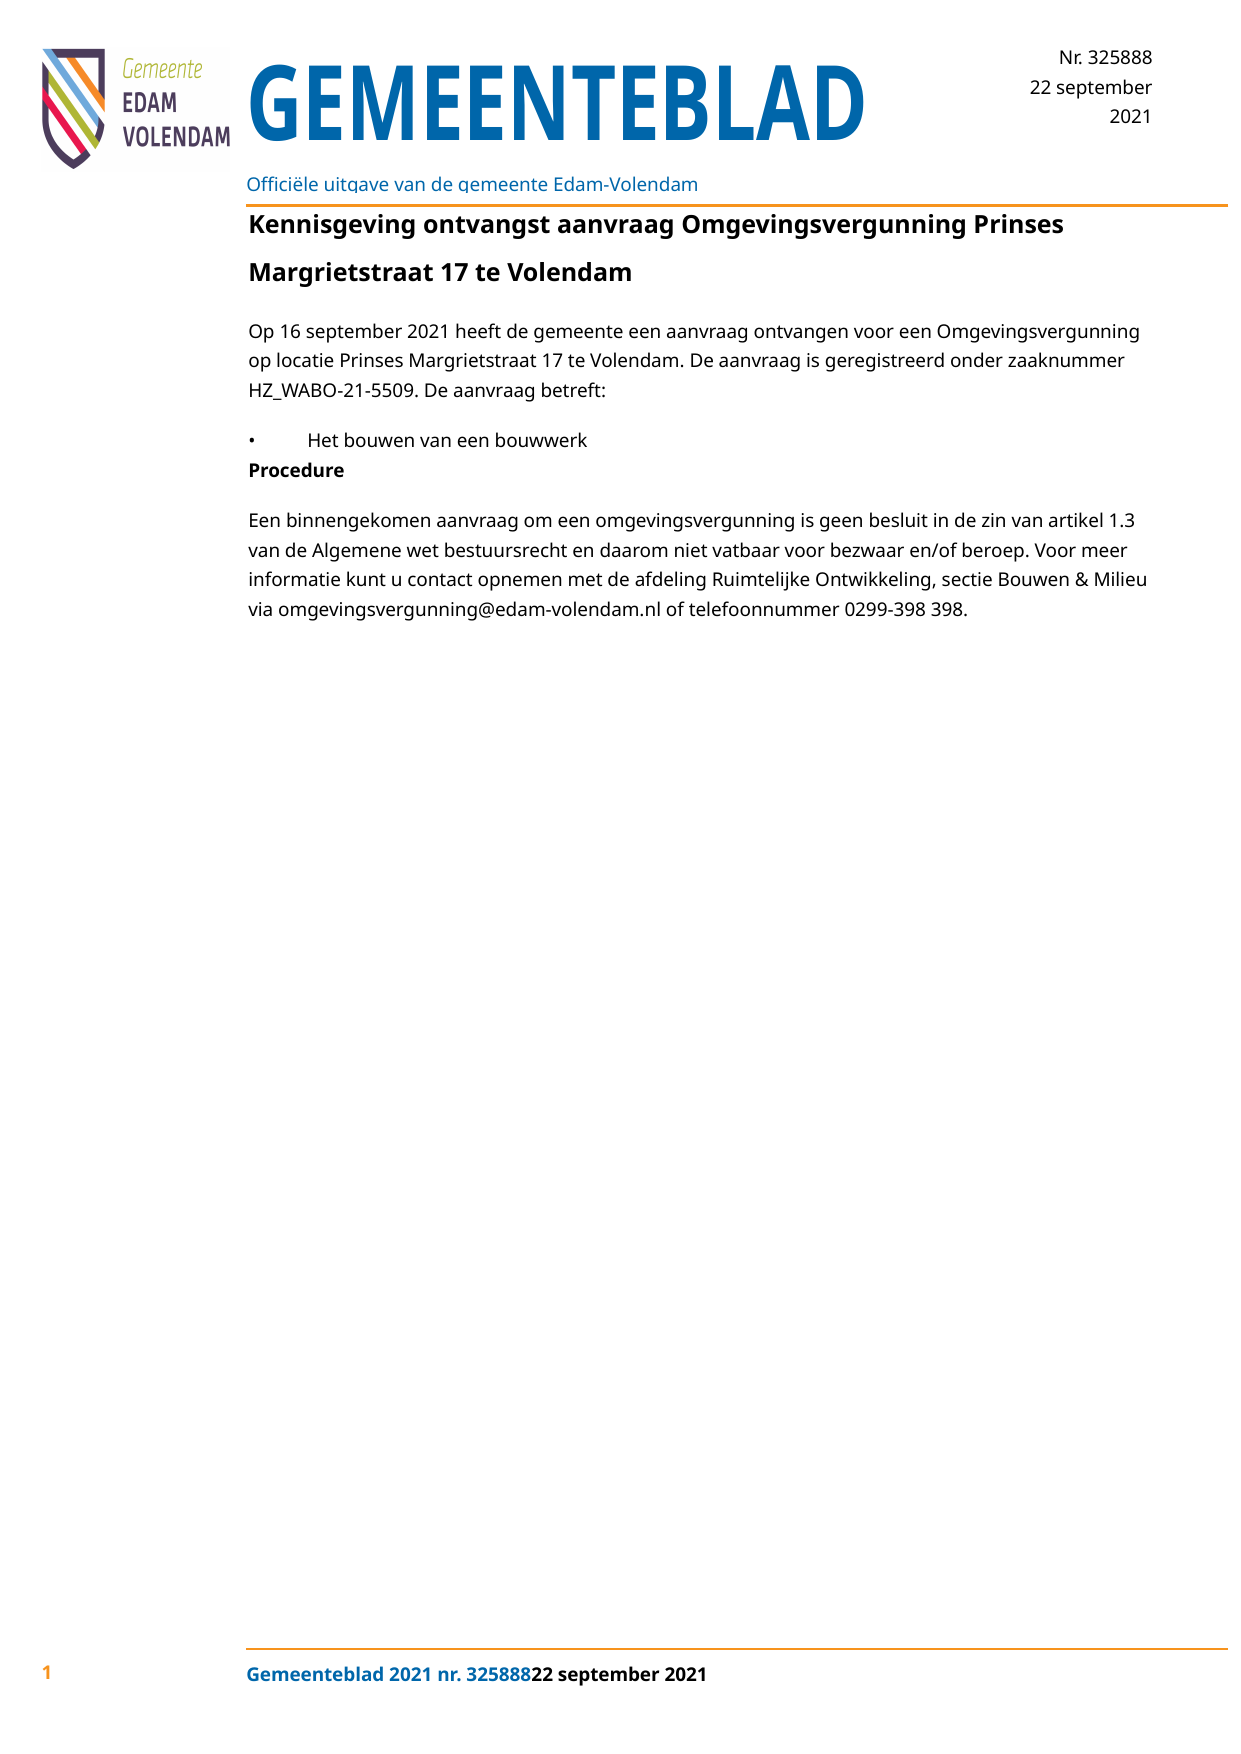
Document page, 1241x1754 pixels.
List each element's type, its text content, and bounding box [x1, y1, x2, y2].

text Een binnengekomen aanvraag om een omgevingsvergunning is geen besluit in de zin van artikel 1.3 van de Algemene wet bestuursrecht en daarom niet vatbaar voor bezwaar en/of beroep. Voor meer informatie kunt u contact opnemen met de afdeling Ruimtelijke Ontwikkeling, sectie Bouwen & Milieu via omgevingsvergunning@edam-volendam.nl of telefoonnummer 0299-398 398. [248, 507, 1152, 622]
list Het bouwen van een bouwwerk [248, 427, 1152, 453]
text Kennisgeving ontvangst aanvraag Omgevingsvergunning Prinses Margrietstraat 17 te Volendam [248, 207, 1152, 288]
text Op 16 september 2021 heeft de gemeente een aanvraag ontvangen voor een Omgevingsvergunning op locatie Prinses Margrietstraat 17 te Volendam. De aanvraag is geregistreerd onder zaaknummer HZ_WABO-21-5509. De aanvraag betreft: [248, 318, 1152, 403]
picture [41, 47, 231, 172]
text Procedure [248, 457, 1152, 483]
